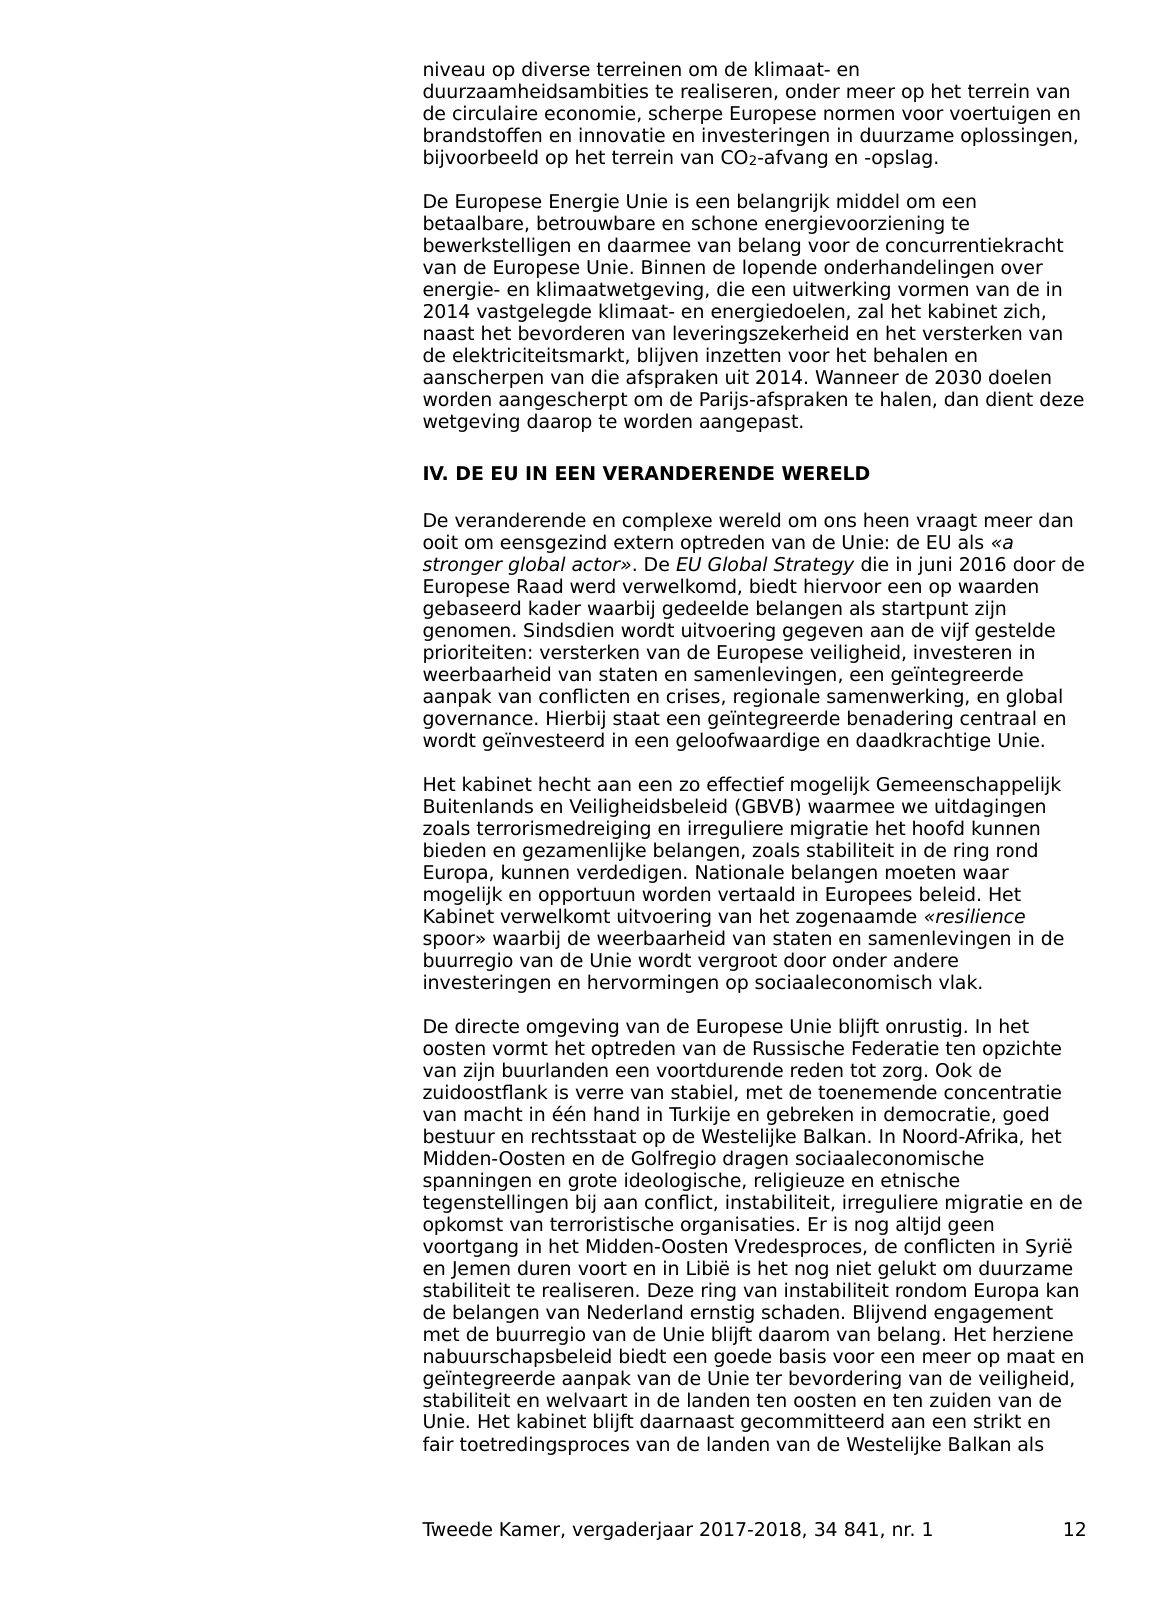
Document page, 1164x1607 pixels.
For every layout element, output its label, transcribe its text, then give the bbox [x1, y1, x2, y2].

text De directe omgeving van de Europese Unie blijft onrustig. In het oosten vormt het optreden van de Russische Federatie ten opzichte van zijn buurlanden een voortdurende reden tot zorg. Ook de zuidoostflank is verre van stabiel, met de toenemende concentratie van macht in één hand in Turkije en gebreken in democratie, goed bestuur en rechtsstaat op de Westelijke Balkan. In Noord-Afrika, het Midden-Oosten en de Golfregio dragen sociaaleconomische spanningen en grote ideologische, religieuze en etnische tegenstellingen bij aan conflict, instabiliteit, irreguliere migratie en de opkomst van terroristische organisaties. Er is nog altijd geen voortgang in het Midden-Oosten Vredesproces, de conflicten in Syrië en Jemen duren voort en in Libië is het nog niet gelukt om duurzame stabiliteit te realiseren. Deze ring van instabiliteit rondom Europa kan de belangen van Nederland ernstig schaden. Blijvend engagement met de buurregio van de Unie blijft daarom van belang. Het herziene nabuurschapsbeleid biedt een goede basis voor een meer op maat en geïntegreerde aanpak van de Unie ter bevordering van de veiligheid, stabiliteit en welvaart in de landen ten oosten en ten zuiden van de Unie. Het kabinet blijft daarnaast gecommitteerd aan een strikt en fair toetredingsproces van de landen van de Westelijke Balkan als [422, 1016, 1087, 1455]
text De veranderende en complexe wereld om ons heen vraagt meer dan ooit om eensgezind extern optreden van de Unie: de EU als «a stronger global actor». De EU Global Strategy die in juni 2016 door de Europese Raad werd verwelkomd, biedt hiervoor een op waarden gebaseerd kader waarbij gedeelde belangen als startpunt zijn genomen. Sindsdien wordt uitvoering gegeven aan de vijf gestelde prioriteiten: versterken van de Europese veiligheid, investeren in weerbaarheid van staten en samenlevingen, een geïntegreerde aanpak van conflicten en crises, regionale samenwerking, en global governance. Hierbij staat een geïntegreerde benadering centraal en wordt geïnvesteerd in een geloofwaardige en daadkrachtige Unie. [422, 510, 1087, 752]
subtitle IV. DE EU IN EEN VERANDERENDE WERELD [422, 463, 1087, 485]
text niveau op diverse terreinen om de klimaat- en duurzaamheidsambities te realiseren, onder meer op het terrein van de circulaire economie, scherpe Europese normen voor voertuigen en brandstoffen en innovatie en investeringen in duurzame oplossingen, bijvoorbeeld op het terrein van CO2-afvang en -opslag. [422, 59, 1087, 169]
text De Europese Energie Unie is een belangrijk middel om een betaalbare, betrouwbare en schone energievoorziening te bewerkstelligen en daarmee van belang voor de concurrentiekracht van de Europese Unie. Binnen de lopende onderhandelingen over energie- en klimaatwetgeving, die een uitwerking vormen van de in 2014 vastgelegde klimaat- en energiedoelen, zal het kabinet zich, naast het bevorderen van leveringszekerheid en het versterken van de elektriciteitsmarkt, blijven inzetten voor het behalen en aanscherpen van die afspraken uit 2014. Wanneer de 2030 doelen worden aangescherpt om de Parijs-afspraken te halen, dan dient deze wetgeving daarop te worden aangepast. [422, 191, 1087, 433]
text Het kabinet hecht aan een zo effectief mogelijk Gemeenschappelijk Buitenlands en Veiligheidsbeleid (GBVB) waarmee we uitdagingen zoals terrorismedreiging en irreguliere migratie het hoofd kunnen bieden en gezamenlijke belangen, zoals stabiliteit in de ring rond Europa, kunnen verdedigen. Nationale belangen moeten waar mogelijk en opportuun worden vertaald in Europees beleid. Het Kabinet verwelkomt uitvoering van het zogenaamde «resilience spoor» waarbij de weerbaarheid van staten en samenlevingen in de buurregio van de Unie wordt vergroot door onder andere investeringen en hervormingen op sociaaleconomisch vlak. [422, 774, 1087, 994]
